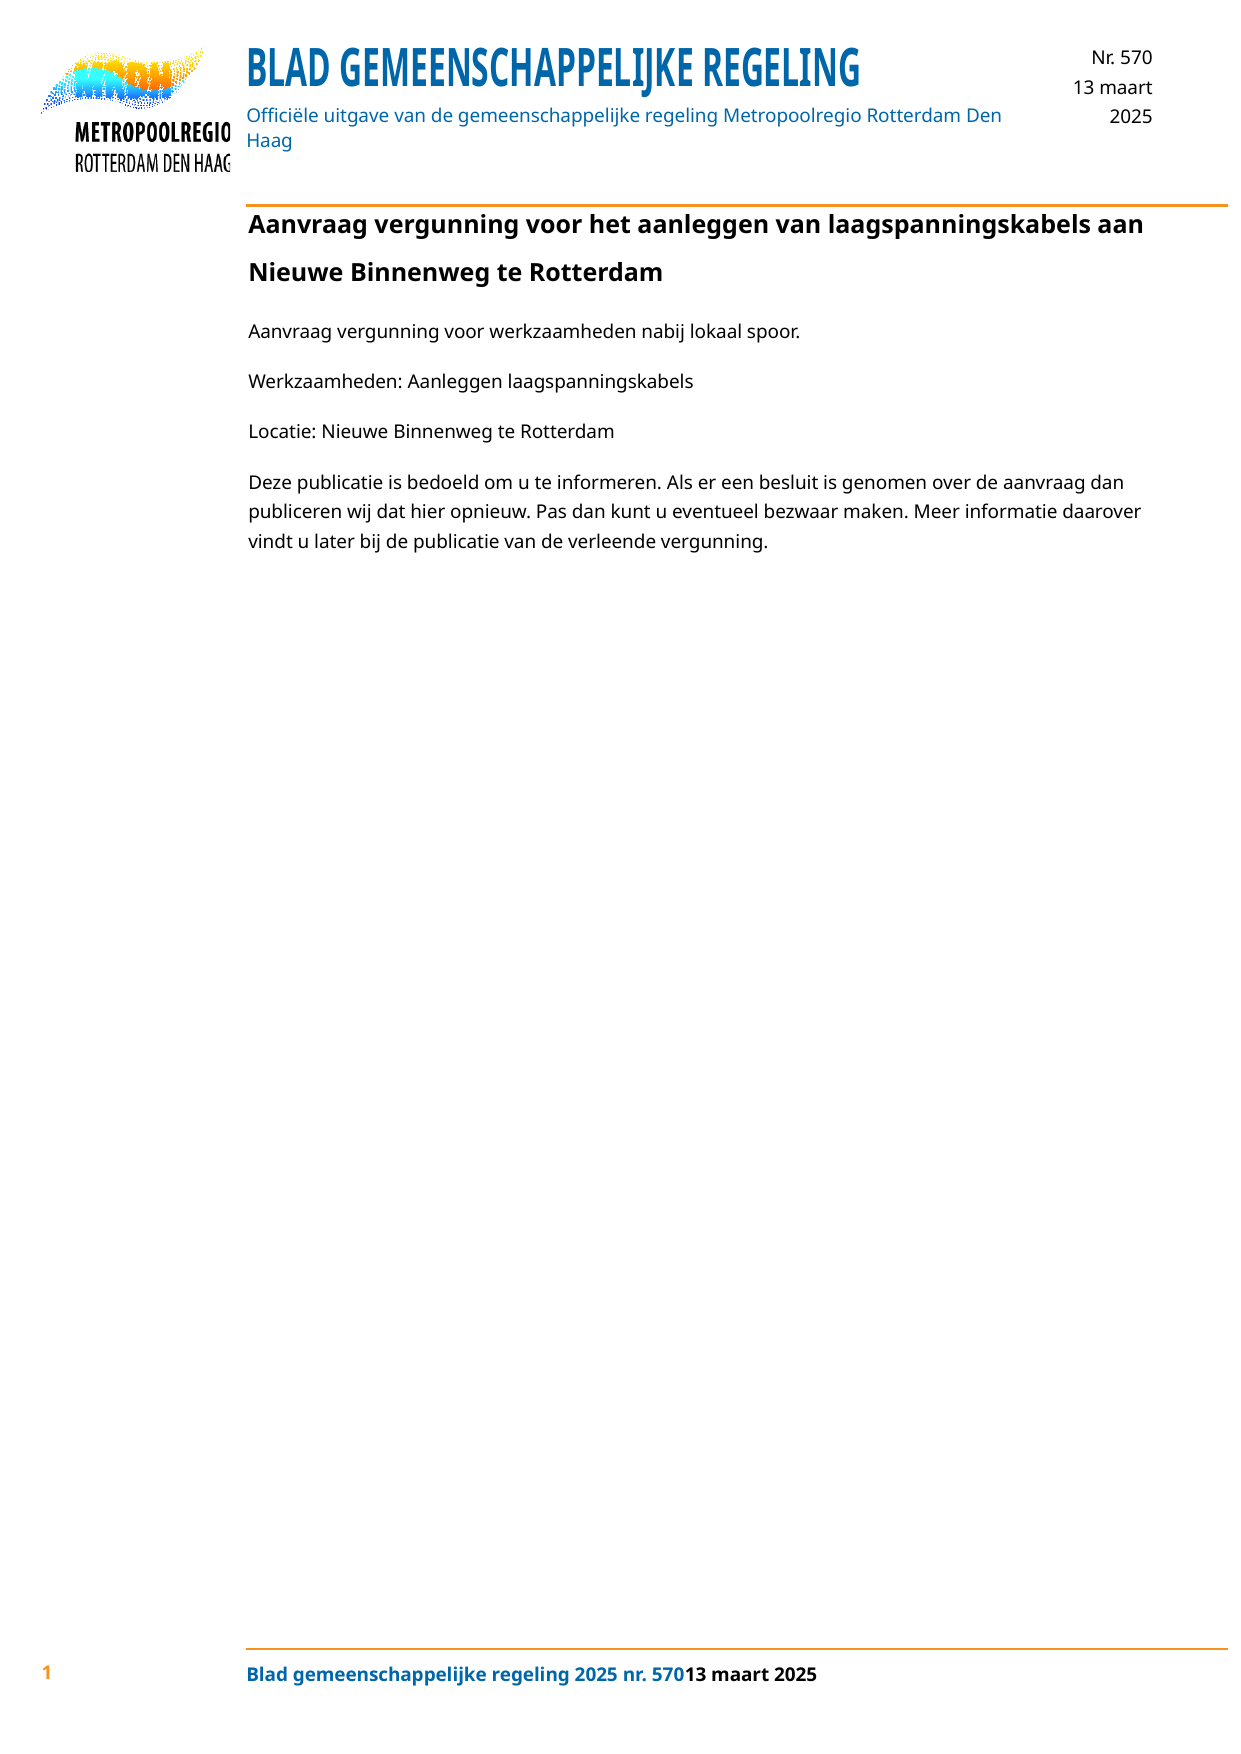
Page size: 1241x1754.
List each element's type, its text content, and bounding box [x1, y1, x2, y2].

text Deze publicatie is bedoeld om u te informeren. Als er een besluit is genomen over de aanvraag dan publiceren wij dat hier opnieuw. Pas dan kunt u eventueel bezwaar maken. Meer informatie daarover vindt u later bij de publicatie van de verleende vergunning. [248, 469, 1152, 554]
text Locatie: Nieuwe Binnenweg te Rotterdam [248, 419, 1152, 444]
text Werkzaamheden: Aanleggen laagspanningskabels [248, 368, 1152, 394]
text Aanvraag vergunning voor het aanleggen van laagspanningskabels aan Nieuwe Binnenweg te Rotterdam [248, 207, 1152, 288]
picture [41, 47, 231, 172]
text Aanvraag vergunning voor werkzaamheden nabij lokaal spoor. [248, 318, 1152, 344]
